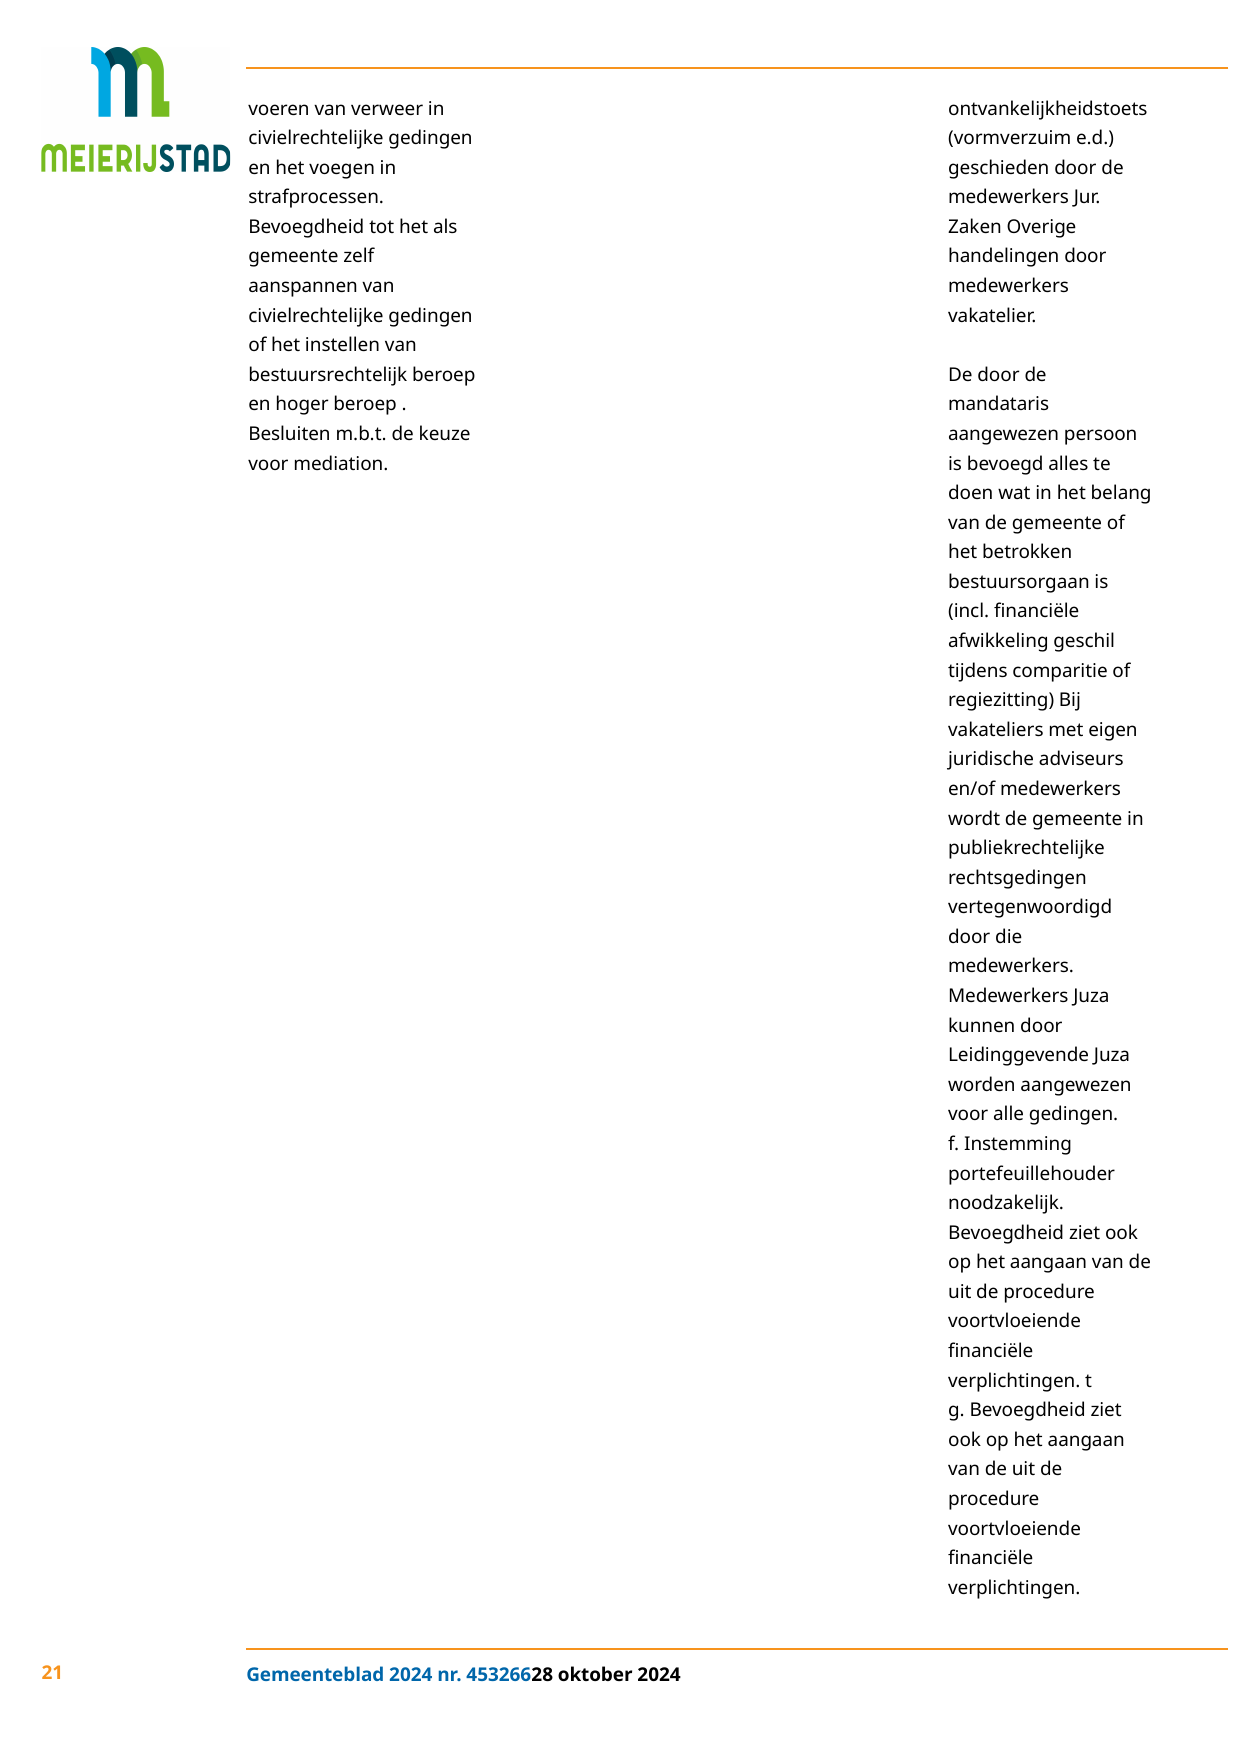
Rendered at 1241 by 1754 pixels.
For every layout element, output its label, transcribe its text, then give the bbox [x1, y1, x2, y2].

table_cell ontvankelijkheidstoets (vormverzuim e.d.) geschieden door de medewerkers Jur. Zaken Overige handelingen door medewerkers vakatelier. De door de mandataris aangewezen persoon is bevoegd alles te doen wat in het belang van de gemeente of het betrokken bestuursorgaan is (incl. financiële afwikkeling geschil tijdens comparitie of regiezitting) Bij vakateliers met eigen juridische adviseurs en/of medewerkers wordt de gemeente in publiekrechtelijke rechtsgedingen vertegenwoordigd door die medewerkers. Medewerkers Juza kunnen door Leidinggevende Juza worden aangewezen voor alle gedingen. f. Instemming portefeuillehouder noodzakelijk. Bevoegdheid ziet ook op het aangaan van de uit de procedure voortvloeiende financiële verplichtingen. t g. Bevoegdheid ziet ook op het aangaan van de uit de procedure voortvloeiende financiële verplichtingen. [948, 95, 1152, 1600]
picture [41, 47, 231, 172]
table_cell [791, 95, 948, 1600]
table_cell [479, 95, 635, 1600]
table_cell [635, 95, 791, 1600]
table_cell voeren van verweer in civielrechtelijke gedingen en het voegen in strafprocessen. Bevoegdheid tot het als gemeente zelf aanspannen van civielrechtelijke gedingen of het instellen van bestuursrechtelijk beroep en hoger beroep . Besluiten m.b.t. de keuze voor mediation. [248, 95, 479, 1600]
